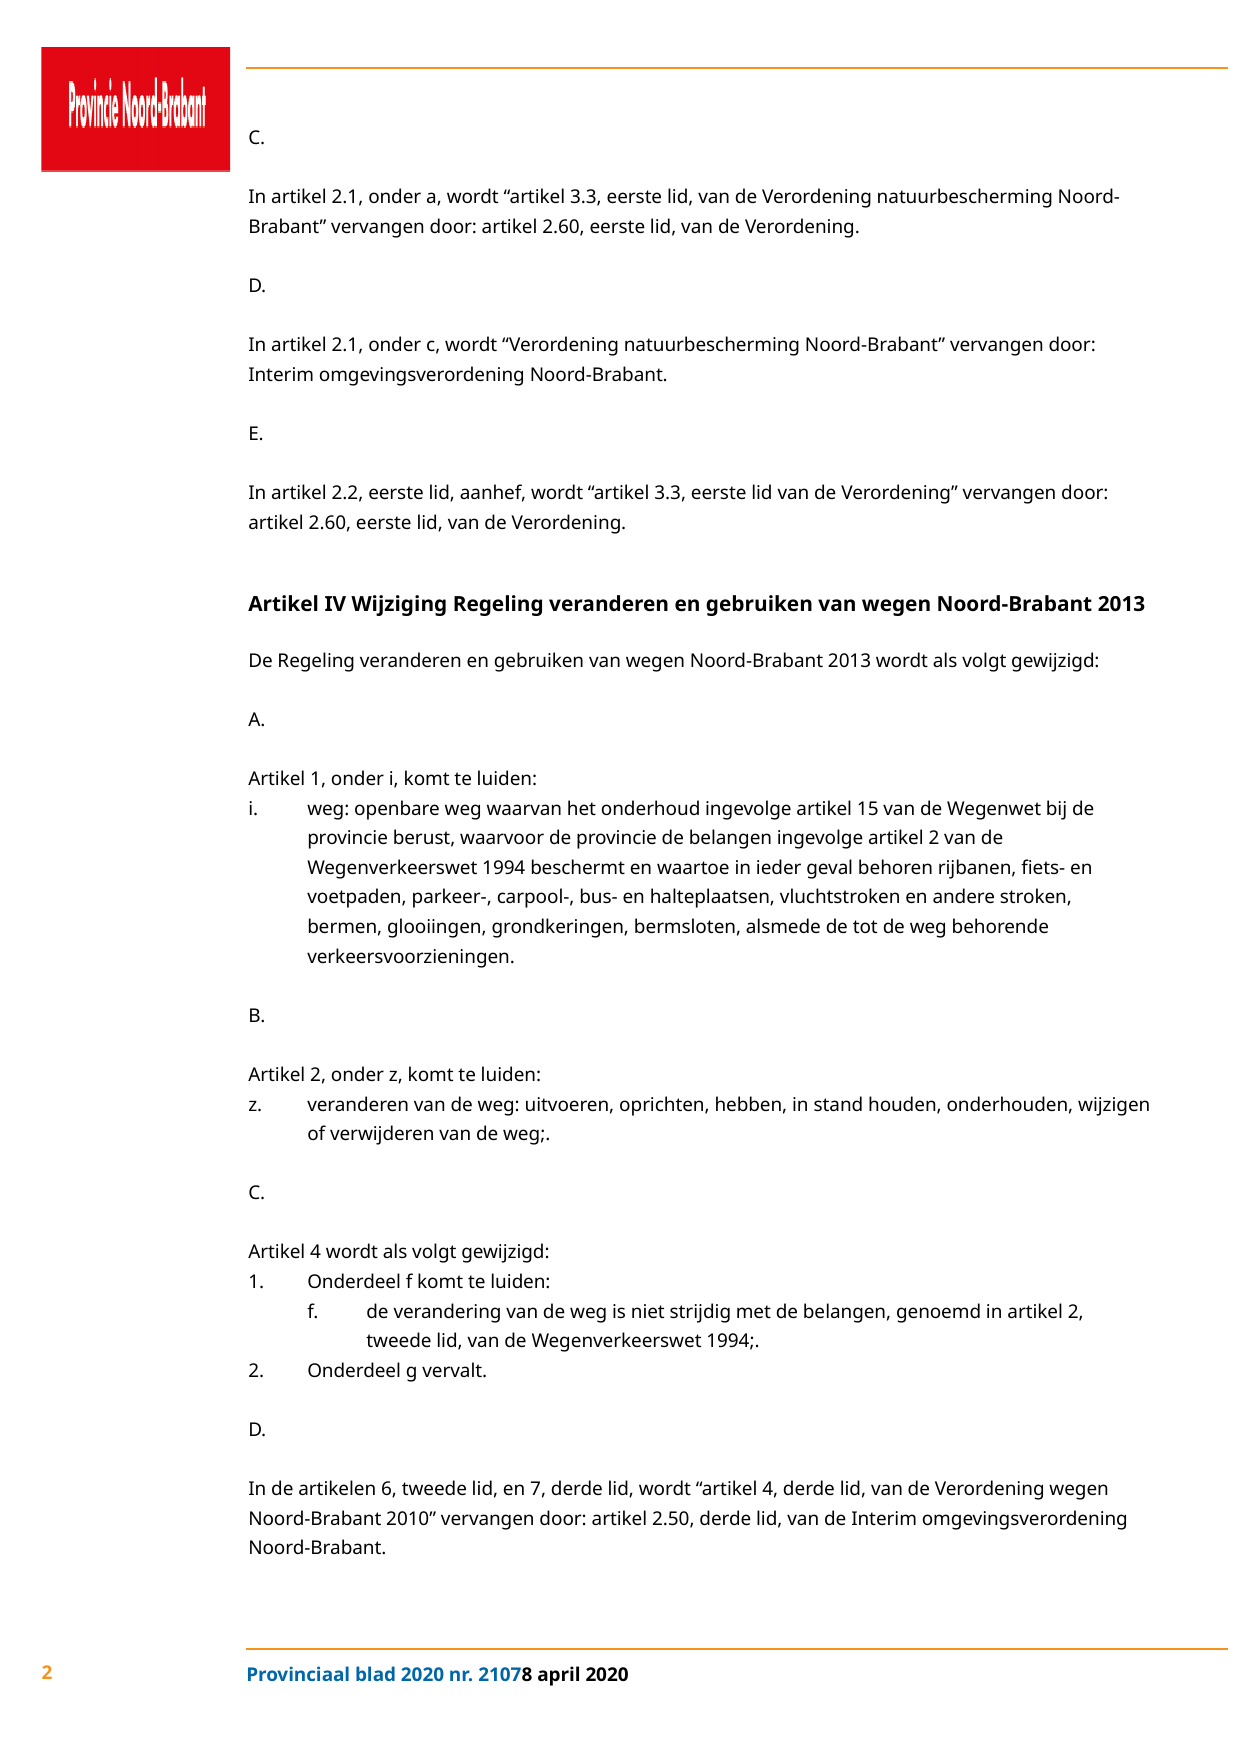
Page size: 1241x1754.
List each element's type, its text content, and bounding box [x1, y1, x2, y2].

picture [41, 47, 231, 172]
text D. [248, 1416, 1152, 1442]
text In artikel 2.1, onder a, wordt “artikel 3.3, eerste lid, van de Verordening natuurbescherming Noord-Brabant” vervangen door: artikel 2.60, eerste lid, van de Verordening. [248, 183, 1152, 239]
list veranderen van de weg: uitvoeren, oprichten, hebben, in stand houden, onderhouden, wijzigen of verwijderen van de weg;. [248, 1091, 1152, 1146]
text E. [248, 420, 1152, 446]
list Onderdeel g vervalt. [248, 1357, 1152, 1383]
text Artikel 1, onder i, komt te luiden: [248, 765, 1152, 791]
list weg: openbare weg waarvan het onderhoud ingevolge artikel 15 van de Wegenwet bij de provincie berust, waarvoor de provincie de belangen ingevolge artikel 2 van de Wegenverkeerswet 1994 beschermt en waartoe in ieder geval behoren rijbanen, fiets- en voetpaden, parkeer-, carpool-, bus- en halteplaatsen, vluchtstroken en andere stroken, bermen, glooiingen, grondkeringen, bermsloten, alsmede de tot de weg behorende verkeersvoorzieningen. [248, 795, 1152, 968]
text A. [248, 706, 1152, 732]
text De Regeling veranderen en gebruiken van wegen Noord-Brabant 2013 wordt als volgt gewijzigd: [248, 647, 1152, 673]
text Artikel IV Wijziging Regeling veranderen en gebruiken van wegen Noord-Brabant 2013 [248, 589, 1152, 617]
text D. [248, 272, 1152, 298]
text Artikel 4 wordt als volgt gewijzigd: [248, 1239, 1152, 1264]
text C. [248, 124, 1152, 150]
list Onderdeel f komt te luiden: [248, 1268, 1152, 1294]
text In artikel 2.1, onder c, wordt “Verordening natuurbescherming Noord-Brabant” vervangen door: Interim omgevingsverordening Noord-Brabant. [248, 331, 1152, 387]
text Artikel 2, onder z, komt te luiden: [248, 1061, 1152, 1087]
text B. [248, 1002, 1152, 1028]
text In de artikelen 6, tweede lid, en 7, derde lid, wordt “artikel 4, derde lid, van de Verordening wegen Noord-Brabant 2010” vervangen door: artikel 2.50, derde lid, van de Interim omgevingsverordening Noord-Brabant. [248, 1475, 1152, 1560]
list de verandering van de weg is niet strijdig met de belangen, genoemd in artikel 2, tweede lid, van de Wegenverkeerswet 1994;. [307, 1298, 1152, 1353]
text C. [248, 1179, 1152, 1205]
text In artikel 2.2, eerste lid, aanhef, wordt “artikel 3.3, eerste lid van de Verordening” vervangen door: artikel 2.60, eerste lid, van de Verordening. [248, 479, 1152, 535]
